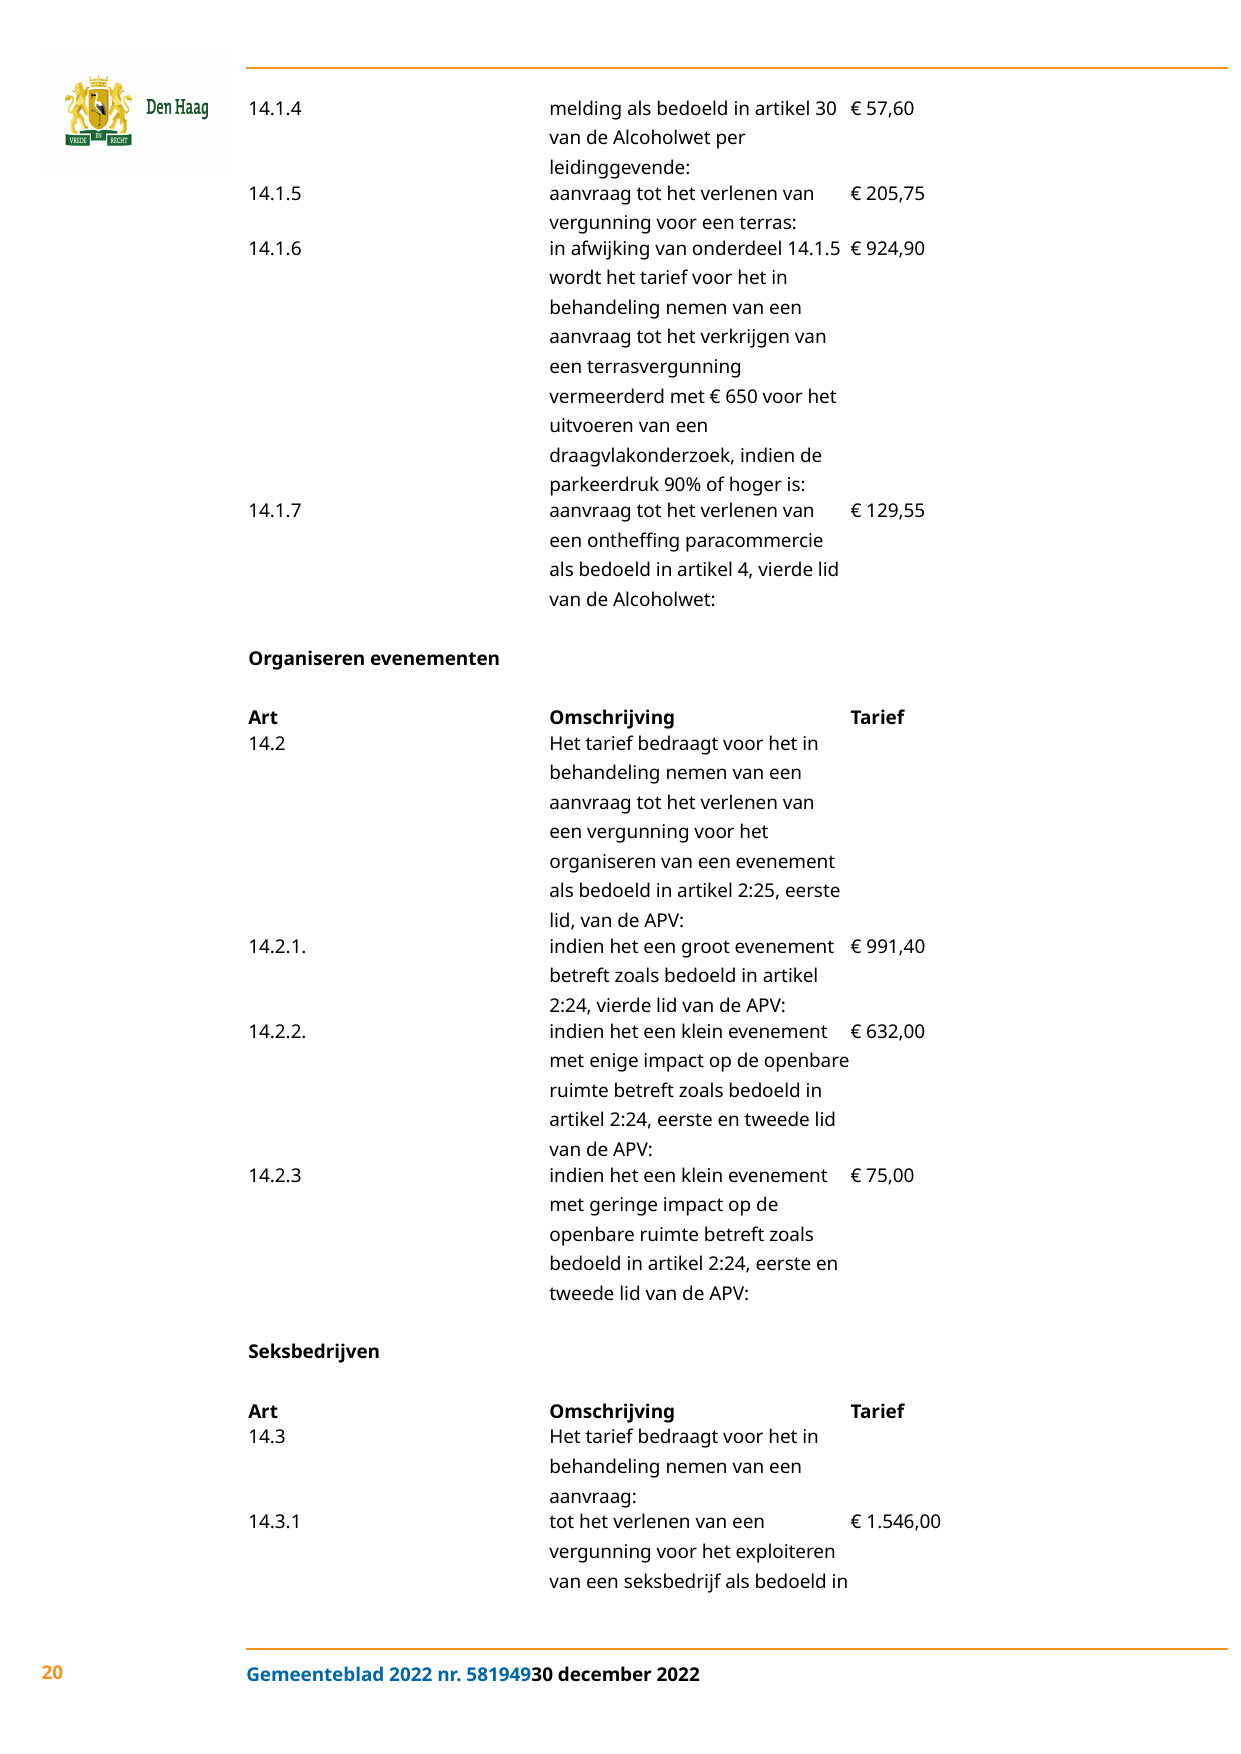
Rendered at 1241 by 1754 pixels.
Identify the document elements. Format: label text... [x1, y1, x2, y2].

table_header Art [248, 1398, 549, 1424]
table_cell € 1.546,00 [850, 1509, 1152, 1593]
table_cell 14.1.6 [248, 235, 549, 497]
table_cell € 632,00 [850, 1018, 1152, 1162]
table_cell 14.2.2. [248, 1018, 549, 1162]
table_cell 14.2.3 [248, 1162, 549, 1306]
table_cell Het tarief bedraagt voor het in behandeling nemen van een aanvraag tot het verlenen van een vergunning voor het organiseren van een evenement als bedoeld in artikel 2:25, eerste lid, van de APV: [549, 730, 850, 933]
table_cell Het tarief bedraagt voor het in behandeling nemen van een aanvraag: [549, 1424, 850, 1509]
table_cell € 129,55 [850, 498, 1152, 612]
table_cell 14.1.7 [248, 498, 549, 612]
table_cell € 924,90 [850, 235, 1152, 497]
picture [41, 47, 231, 172]
table_header Tarief [850, 1398, 1152, 1424]
table_cell [850, 1424, 1152, 1509]
table_cell € 57,60 [850, 95, 1152, 180]
table_header Tarief [850, 704, 1152, 730]
table_cell 14.1.4 [248, 95, 549, 180]
table_cell indien het een klein evenement met enige impact op de openbare ruimte betreft zoals bedoeld in artikel 2:24, eerste en tweede lid van de APV: [549, 1018, 850, 1162]
table_cell 14.2.1. [248, 933, 549, 1018]
table_cell melding als bedoeld in artikel 30 van de Alcoholwet per leidinggevende: [549, 95, 850, 180]
table_cell in afwijking van onderdeel 14.1.5 wordt het tarief voor het in behandeling nemen van een aanvraag tot het verkrijgen van een terrasvergunning vermeerderd met € 650 voor het uitvoeren van een draagvlakonderzoek, indien de parkeerdruk 90% of hoger is: [549, 235, 850, 497]
text Organiseren evenementen [248, 645, 1152, 670]
table_cell € 75,00 [850, 1162, 1152, 1306]
table_cell € 991,40 [850, 933, 1152, 1018]
table_cell aanvraag tot het verlenen van vergunning voor een terras: [549, 180, 850, 235]
table_cell tot het verlenen van een vergunning voor het exploiteren van een seksbedrijf als bedoeld in [549, 1509, 850, 1593]
table_cell 14.3 [248, 1424, 549, 1509]
table_cell indien het een klein evenement met geringe impact op de openbare ruimte betreft zoals bedoeld in artikel 2:24, eerste en tweede lid van de APV: [549, 1162, 850, 1306]
table_cell 14.3.1 [248, 1509, 549, 1593]
table_cell [850, 730, 1152, 933]
table_header Omschrijving [549, 704, 850, 730]
table_cell € 205,75 [850, 180, 1152, 235]
table_header Omschrijving [549, 1398, 850, 1424]
table_cell indien het een groot evenement betreft zoals bedoeld in artikel 2:24, vierde lid van de APV: [549, 933, 850, 1018]
table_cell aanvraag tot het verlenen van een ontheffing paracommercie als bedoeld in artikel 4, vierde lid van de Alcoholwet: [549, 498, 850, 612]
table_cell 14.1.5 [248, 180, 549, 235]
text Seksbedrijven [248, 1339, 1152, 1364]
table_header Art [248, 704, 549, 730]
table_cell 14.2 [248, 730, 549, 933]
